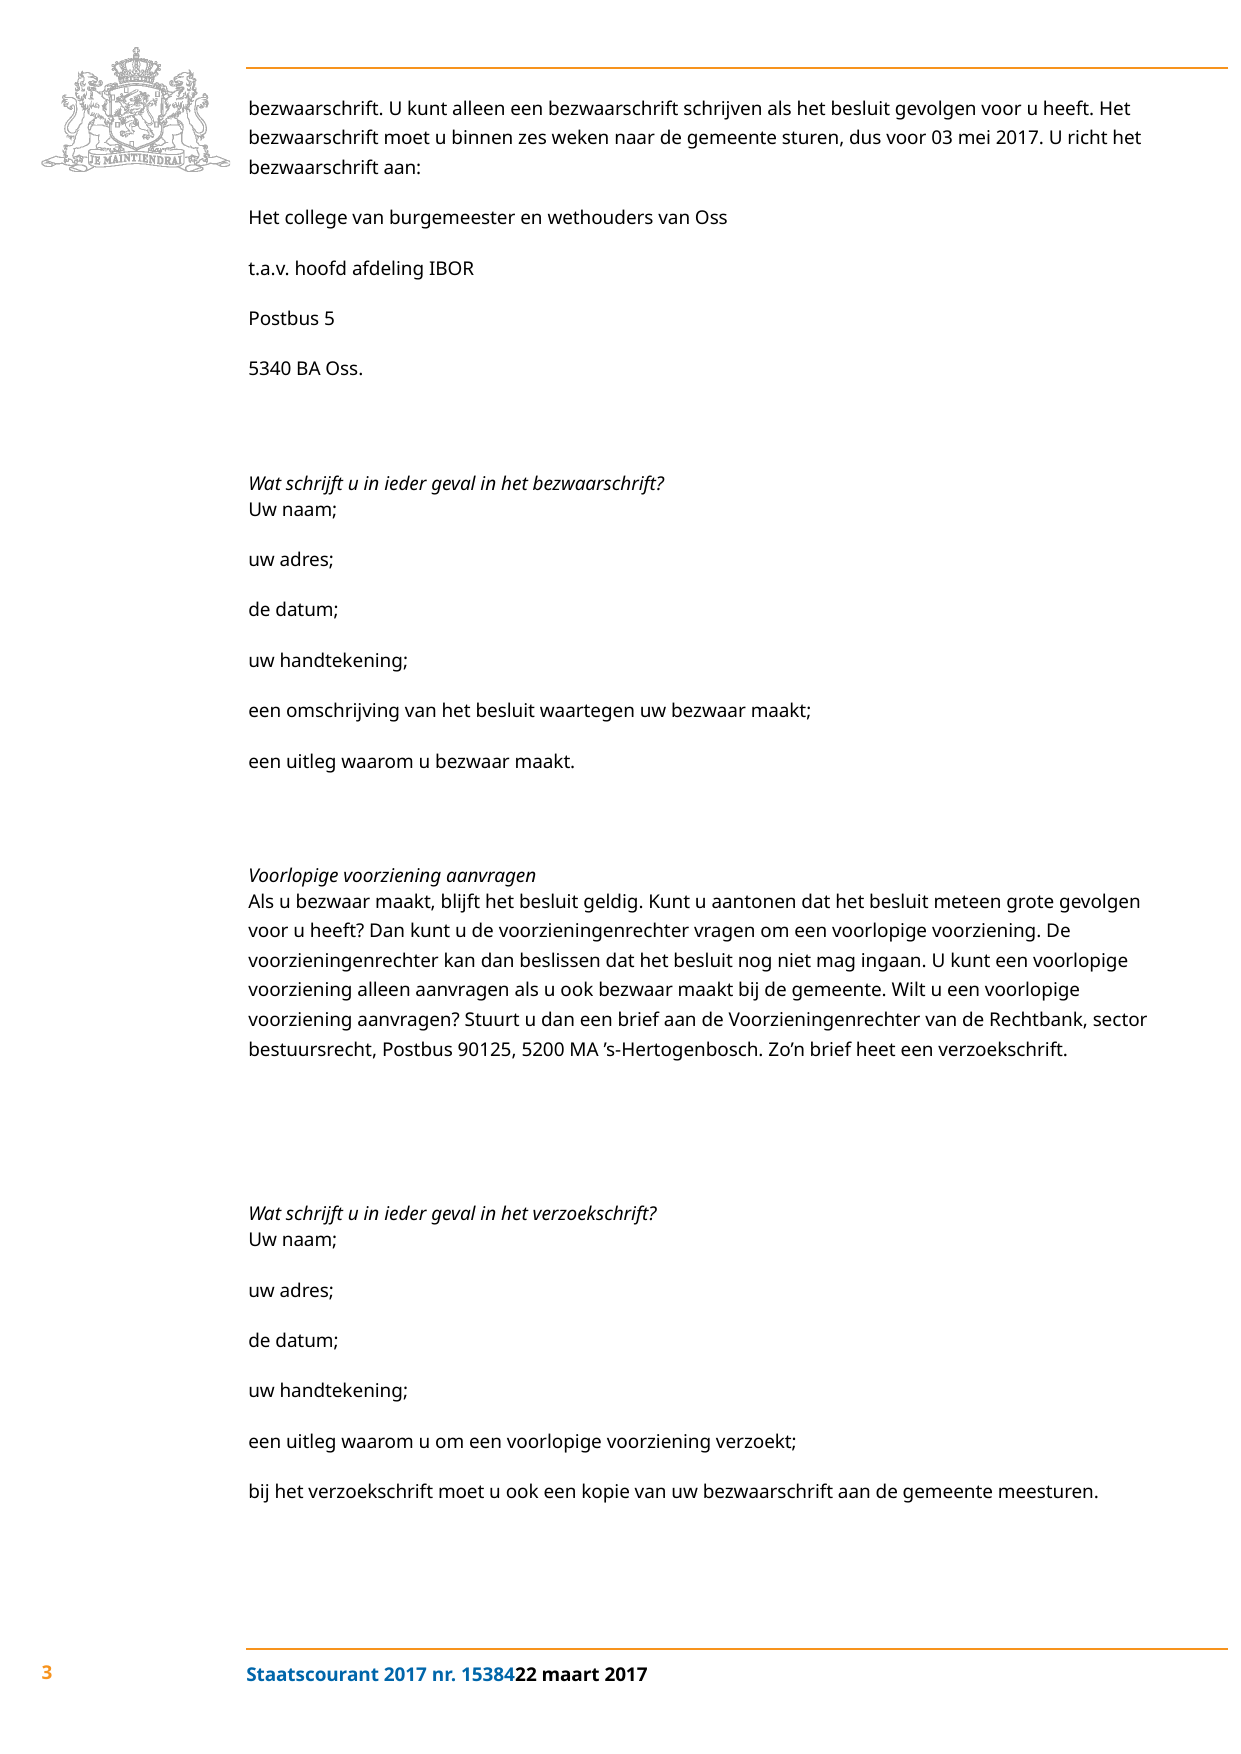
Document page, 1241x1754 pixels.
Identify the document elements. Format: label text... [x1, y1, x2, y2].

text uw handtekening; [248, 647, 1152, 673]
text bezwaarschrift. U kunt alleen een bezwaarschrift schrijven als het besluit gevolgen voor u heeft. Het bezwaarschrift moet u binnen zes weken naar de gemeente sturen, dus voor 03 mei 2017. U richt het bezwaarschrift aan: [248, 95, 1152, 180]
text Wat schrijft u in ieder geval in het bezwaarschrift? [248, 470, 1152, 496]
text 5340 BA Oss. [248, 356, 1152, 381]
text Uw naam; [248, 1226, 1152, 1252]
text Voorlopige voorziening aanvragen [248, 862, 1152, 888]
text een uitleg waarom u om een voorlopige voorziening verzoekt; [248, 1428, 1152, 1454]
text Het college van burgemeester en wethouders van Oss [248, 204, 1152, 230]
text een omschrijving van het besluit waartegen uw bezwaar maakt; [248, 697, 1152, 723]
text Uw naam; [248, 496, 1152, 521]
text Als u bezwaar maakt, blijft het besluit geldig. Kunt u aantonen dat het besluit meteen grote gevolgen voor u heeft? Dan kunt u de voorzieningenrechter vragen om een voorlopige voorziening. De voorzieningenrechter kan dan beslissen dat het besluit nog niet mag ingaan. U kunt een voorlopige voorziening alleen aanvragen als u ook bezwaar maakt bij de gemeente. Wilt u een voorlopige voorziening aanvragen? Stuurt u dan een brief aan de Voorzieningenrechter van de Rechtbank, sector bestuursrecht, Postbus 90125, 5200 MA ’s-Hertogenbosch. Zo’n brief heet een verzoekschrift. [248, 888, 1152, 1062]
text Postbus 5 [248, 305, 1152, 331]
text uw handtekening; [248, 1378, 1152, 1403]
text de datum; [248, 597, 1152, 622]
text de datum; [248, 1327, 1152, 1353]
text bij het verzoekschrift moet u ook een kopie van uw bezwaarschrift aan de gemeente meesturen. [248, 1478, 1152, 1504]
picture [41, 47, 231, 172]
text Wat schrijft u in ieder geval in het verzoekschrift? [248, 1201, 1152, 1226]
text uw adres; [248, 1277, 1152, 1302]
text een uitleg waarom u bezwaar maakt. [248, 748, 1152, 773]
text t.a.v. hoofd afdeling IBOR [248, 255, 1152, 281]
text uw adres; [248, 546, 1152, 572]
